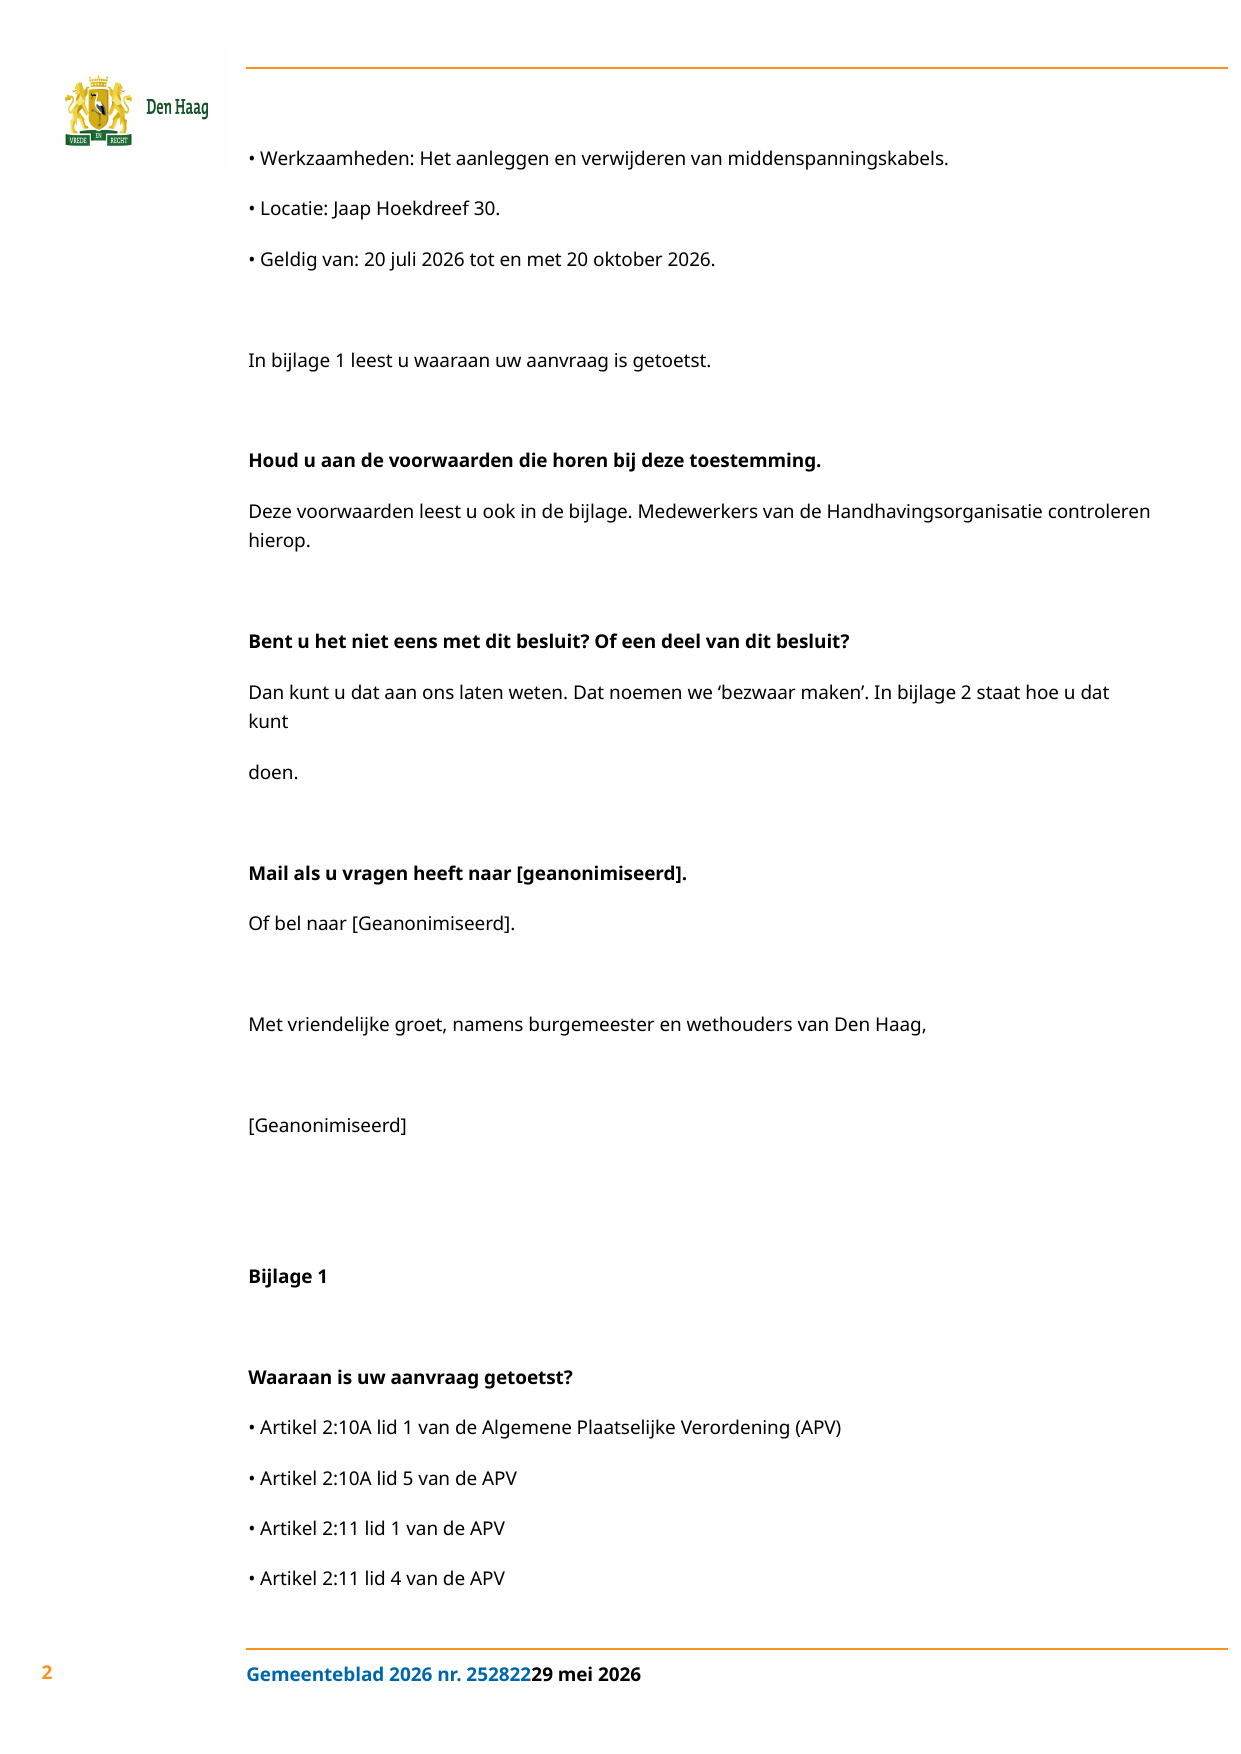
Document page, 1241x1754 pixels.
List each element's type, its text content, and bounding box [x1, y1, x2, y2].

text Bijlage 1 [248, 1263, 1152, 1289]
text Dan kunt u dat aan ons laten weten. Dat noemen we ‘bezwaar maken’. In bijlage 2 staat hoe u dat kunt [248, 679, 1152, 734]
text Waaraan is uw aanvraag getoetst? [248, 1364, 1152, 1390]
text • Artikel 2:11 lid 4 van de APV [248, 1566, 1152, 1591]
text Met vriendelijke groet, namens burgemeester en wethouders van Den Haag, [248, 1011, 1152, 1037]
text Of bel naar [Geanonimiseerd]. [248, 910, 1152, 936]
text [Geanonimiseerd] [248, 1112, 1152, 1138]
text • Locatie: Jaap Hoekdreef 30. [248, 196, 1152, 221]
text • Artikel 2:10A lid 5 van de APV [248, 1465, 1152, 1491]
text doen. [248, 759, 1152, 785]
text Deze voorwaarden leest u ook in de bijlage. Medewerkers van de Handhavingsorganisatie controleren hierop. [248, 498, 1152, 553]
text • Geldig van: 20 juli 2026 tot en met 20 oktober 2026. [248, 246, 1152, 272]
text • Artikel 2:10A lid 1 van de Algemene Plaatselijke Verordening (APV) [248, 1414, 1152, 1440]
text • Artikel 2:11 lid 1 van de APV [248, 1515, 1152, 1541]
text • Werkzaamheden: Het aanleggen en verwijderen van middenspanningskabels. [248, 145, 1152, 171]
text Mail als u vragen heeft naar [geanonimiseerd]. [248, 860, 1152, 886]
picture [41, 47, 231, 172]
text In bijlage 1 leest u waaraan uw aanvraag is getoetst. [248, 347, 1152, 373]
text Houd u aan de voorwaarden die horen bij deze toestemming. [248, 448, 1152, 473]
text Bent u het niet eens met dit besluit? Of een deel van dit besluit? [248, 628, 1152, 654]
